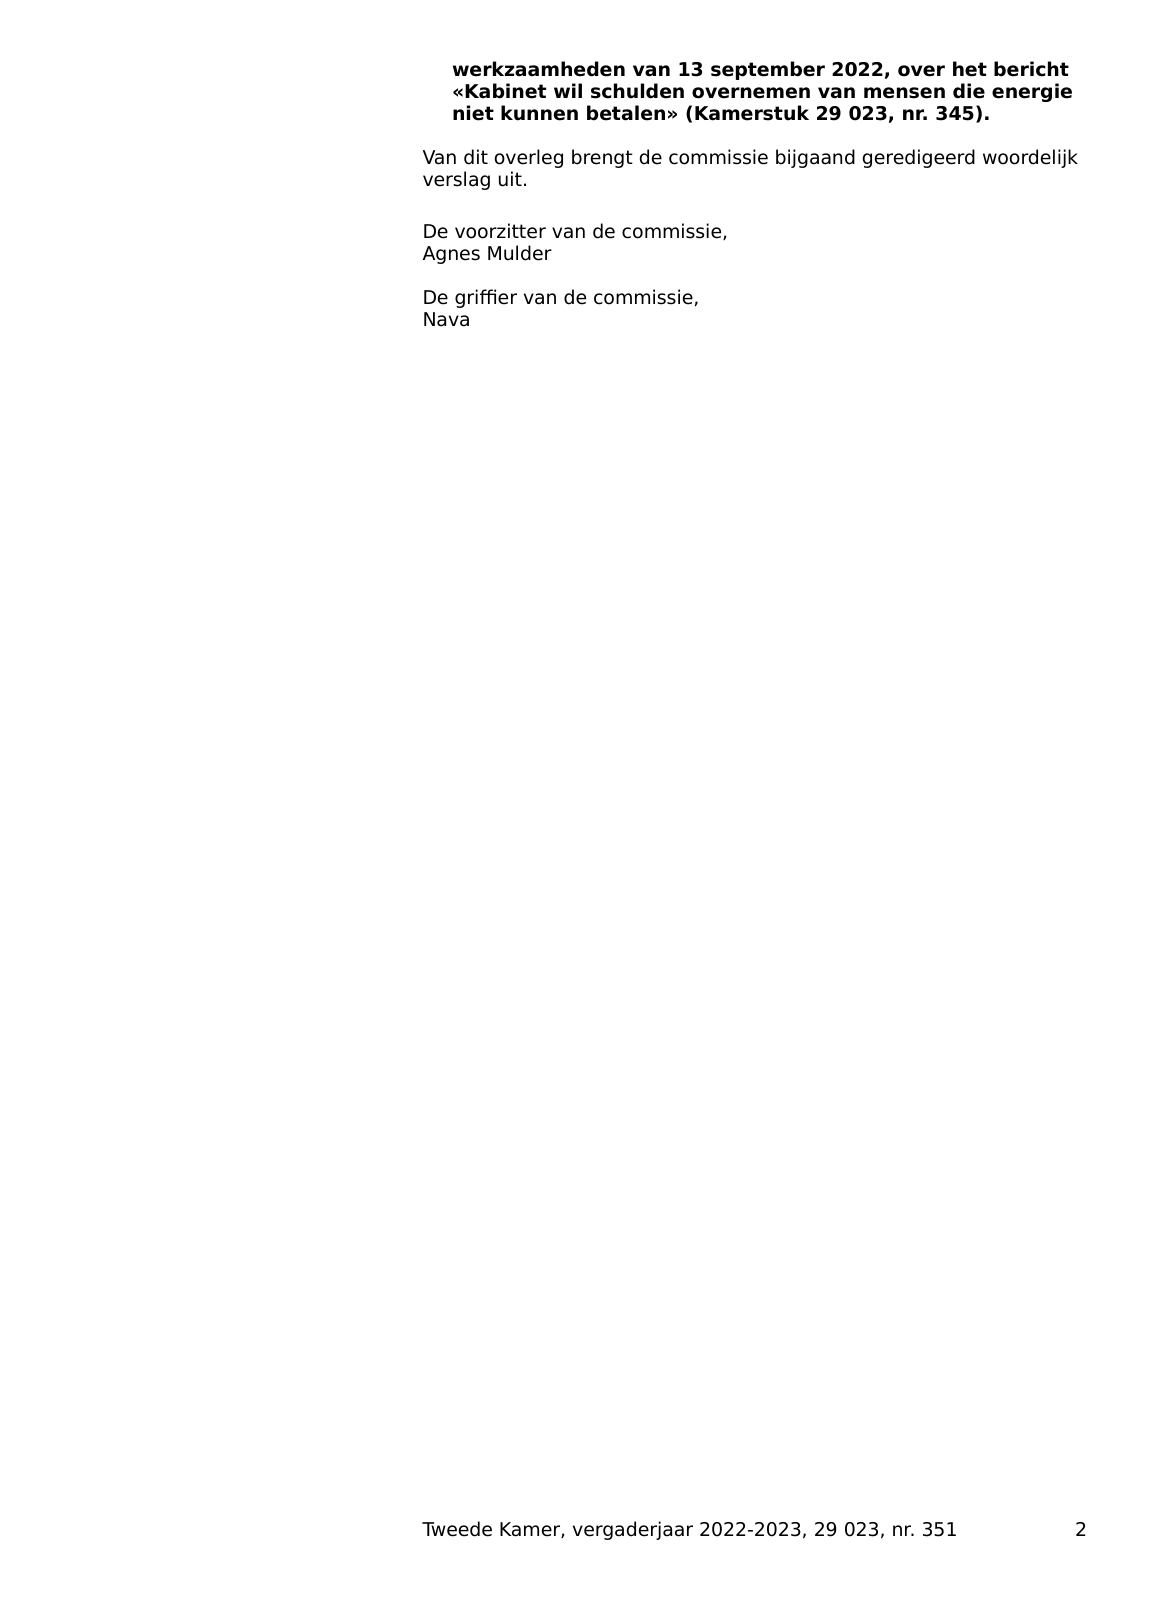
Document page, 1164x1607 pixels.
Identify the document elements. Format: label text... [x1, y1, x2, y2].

text De griffier van de commissie, Nava [422, 287, 1087, 331]
text werkzaamheden van 13 september 2022, over het bericht «Kabinet wil schulden overnemen van mensen die energie niet kunnen betalen» (Kamerstuk 29 023, nr. 345). [422, 59, 1087, 125]
text Van dit overleg brengt de commissie bijgaand geredigeerd woordelijk verslag uit. [422, 147, 1087, 191]
text De voorzitter van de commissie, Agnes Mulder [422, 221, 1087, 265]
